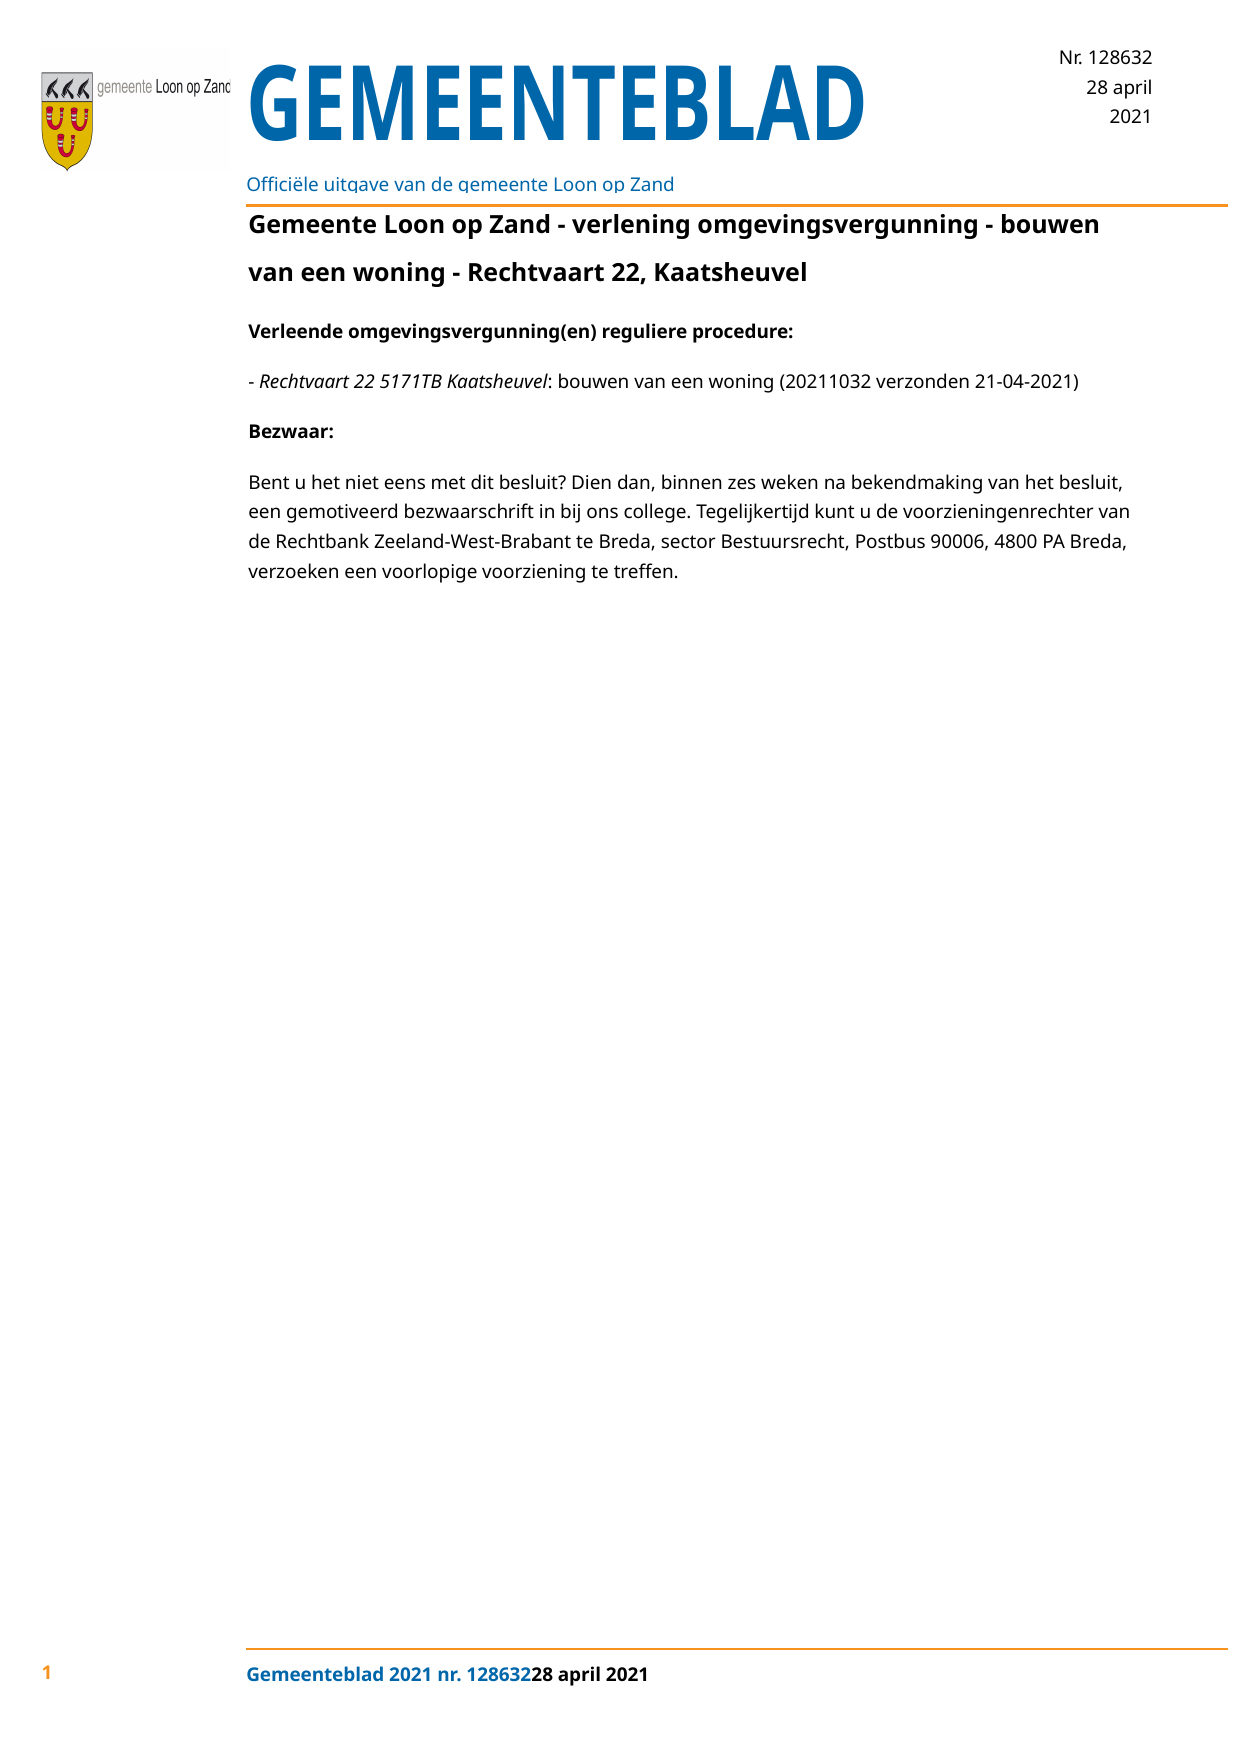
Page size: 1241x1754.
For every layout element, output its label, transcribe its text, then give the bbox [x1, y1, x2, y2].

text Gemeente Loon op Zand - verlening omgevingsvergunning - bouwen van een woning - Rechtvaart 22, Kaatsheuvel [248, 207, 1152, 288]
text Verleende omgevingsvergunning(en) reguliere procedure: [248, 318, 1152, 344]
text Bent u het niet eens met dit besluit? Dien dan, binnen zes weken na bekendmaking van het besluit, een gemotiveerd bezwaarschrift in bij ons college. Tegelijkertijd kunt u de voorzieningenrechter van de Rechtbank Zeeland-West-Brabant te Breda, sector Bestuursrecht, Postbus 90006, 4800 PA Breda, verzoeken een voorlopige voorziening te treffen. [248, 469, 1152, 584]
text Bezwaar: [248, 419, 1152, 444]
text - Rechtvaart 22 5171TB Kaatsheuvel: bouwen van een woning (20211032 verzonden 21-04-2021) [248, 368, 1152, 394]
picture [41, 47, 231, 172]
